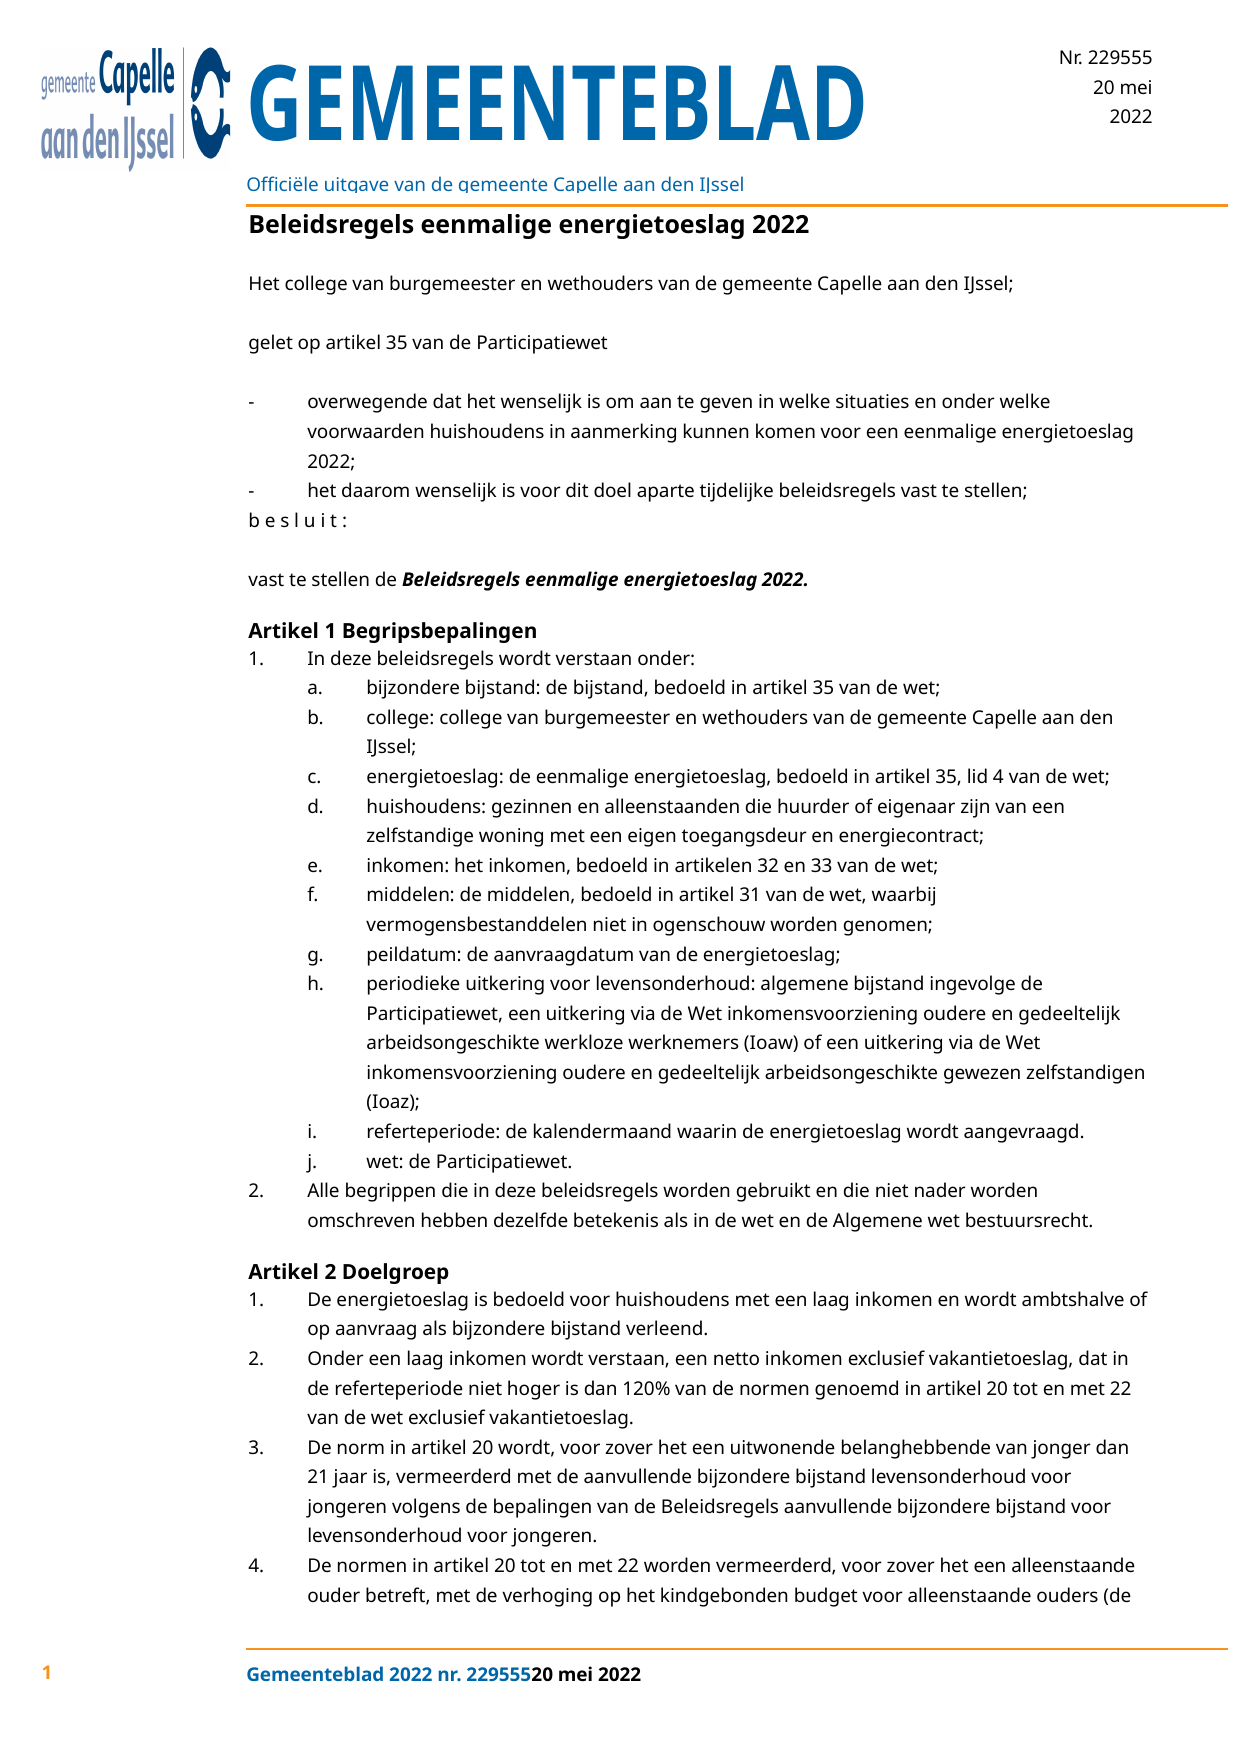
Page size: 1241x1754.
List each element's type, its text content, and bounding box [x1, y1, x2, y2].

list Alle begrippen die in deze beleidsregels worden gebruikt en die niet nader worden omschreven hebben dezelfde betekenis als in de wet en de Algemene wet bestuursrecht. [248, 1177, 1152, 1233]
picture [41, 47, 231, 172]
text Het college van burgemeester en wethouders van de gemeente Capelle aan den IJssel; [248, 270, 1152, 296]
list De energietoeslag is bedoeld voor huishoudens met een laag inkomen en wordt ambtshalve of op aanvraag als bijzondere bijstand verleend. [248, 1286, 1152, 1341]
text Artikel 1 Begripsbepalingen [248, 617, 1152, 645]
list overwegende dat het wenselijk is om aan te geven in welke situaties en onder welke voorwaarden huishoudens in aanmerking kunnen komen voor een eenmalige energietoeslag 2022; [248, 389, 1152, 473]
list Onder een laag inkomen wordt verstaan, een netto inkomen exclusief vakantietoeslag, dat in de referteperiode niet hoger is dan 120% van de normen genoemd in artikel 20 tot en met 22 van de wet exclusief vakantietoeslag. [248, 1345, 1152, 1430]
text Beleidsregels eenmalige energietoeslag 2022 [248, 207, 1152, 241]
text gelet op artikel 35 van de Participatiewet [248, 329, 1152, 355]
list inkomen: het inkomen, bedoeld in artikelen 32 en 33 van de wet; [307, 852, 1152, 878]
list peildatum: de aanvraagdatum van de energietoeslag; [307, 941, 1152, 967]
list energietoeslag: de eenmalige energietoeslag, bedoeld in artikel 35, lid 4 van de wet; [307, 763, 1152, 789]
list middelen: de middelen, bedoeld in artikel 31 van de wet, waarbij vermogensbestanddelen niet in ogenschouw worden genomen; [307, 882, 1152, 937]
list college: college van burgemeester en wethouders van de gemeente Capelle aan den IJssel; [307, 704, 1152, 759]
list bijzondere bijstand: de bijstand, bedoeld in artikel 35 van de wet; [307, 674, 1152, 700]
text vast te stellen de Beleidsregels eenmalige energietoeslag 2022. [248, 566, 1152, 592]
list het daarom wenselijk is voor dit doel aparte tijdelijke beleidsregels vast te stellen; [248, 477, 1152, 503]
list referteperiode: de kalendermaand waarin de energietoeslag wordt aangevraagd. [307, 1118, 1152, 1144]
list huishoudens: gezinnen en alleenstaanden die huurder of eigenaar zijn van een zelfstandige woning met een eigen toegangsdeur en energiecontract; [307, 793, 1152, 848]
list wet: de Participatiewet. [307, 1148, 1152, 1174]
text Artikel 2 Doelgroep [248, 1257, 1152, 1286]
list De norm in artikel 20 wordt, voor zover het een uitwonende belanghebbende van jonger dan 21 jaar is, vermeerderd met de aanvullende bijzondere bijstand levensonderhoud voor jongeren volgens de bepalingen van de Beleidsregels aanvullende bijzondere bijstand voor levensonderhoud voor jongeren. [248, 1434, 1152, 1548]
list De normen in artikel 20 tot en met 22 worden vermeerderd, voor zover het een alleenstaande ouder betreft, met de verhoging op het kindgebonden budget voor alleenstaande ouders (de [248, 1552, 1152, 1607]
text b e s l u i t : [248, 507, 1152, 533]
list In deze beleidsregels wordt verstaan onder: [248, 645, 1152, 671]
list periodieke uitkering voor levensonderhoud: algemene bijstand ingevolge de Participatiewet, een uitkering via de Wet inkomensvoorziening oudere en gedeeltelijk arbeidsongeschikte werkloze werknemers (Ioaw) of een uitkering via de Wet inkomensvoorziening oudere en gedeeltelijk arbeidsongeschikte gewezen zelfstandigen (Ioaz); [307, 970, 1152, 1114]
